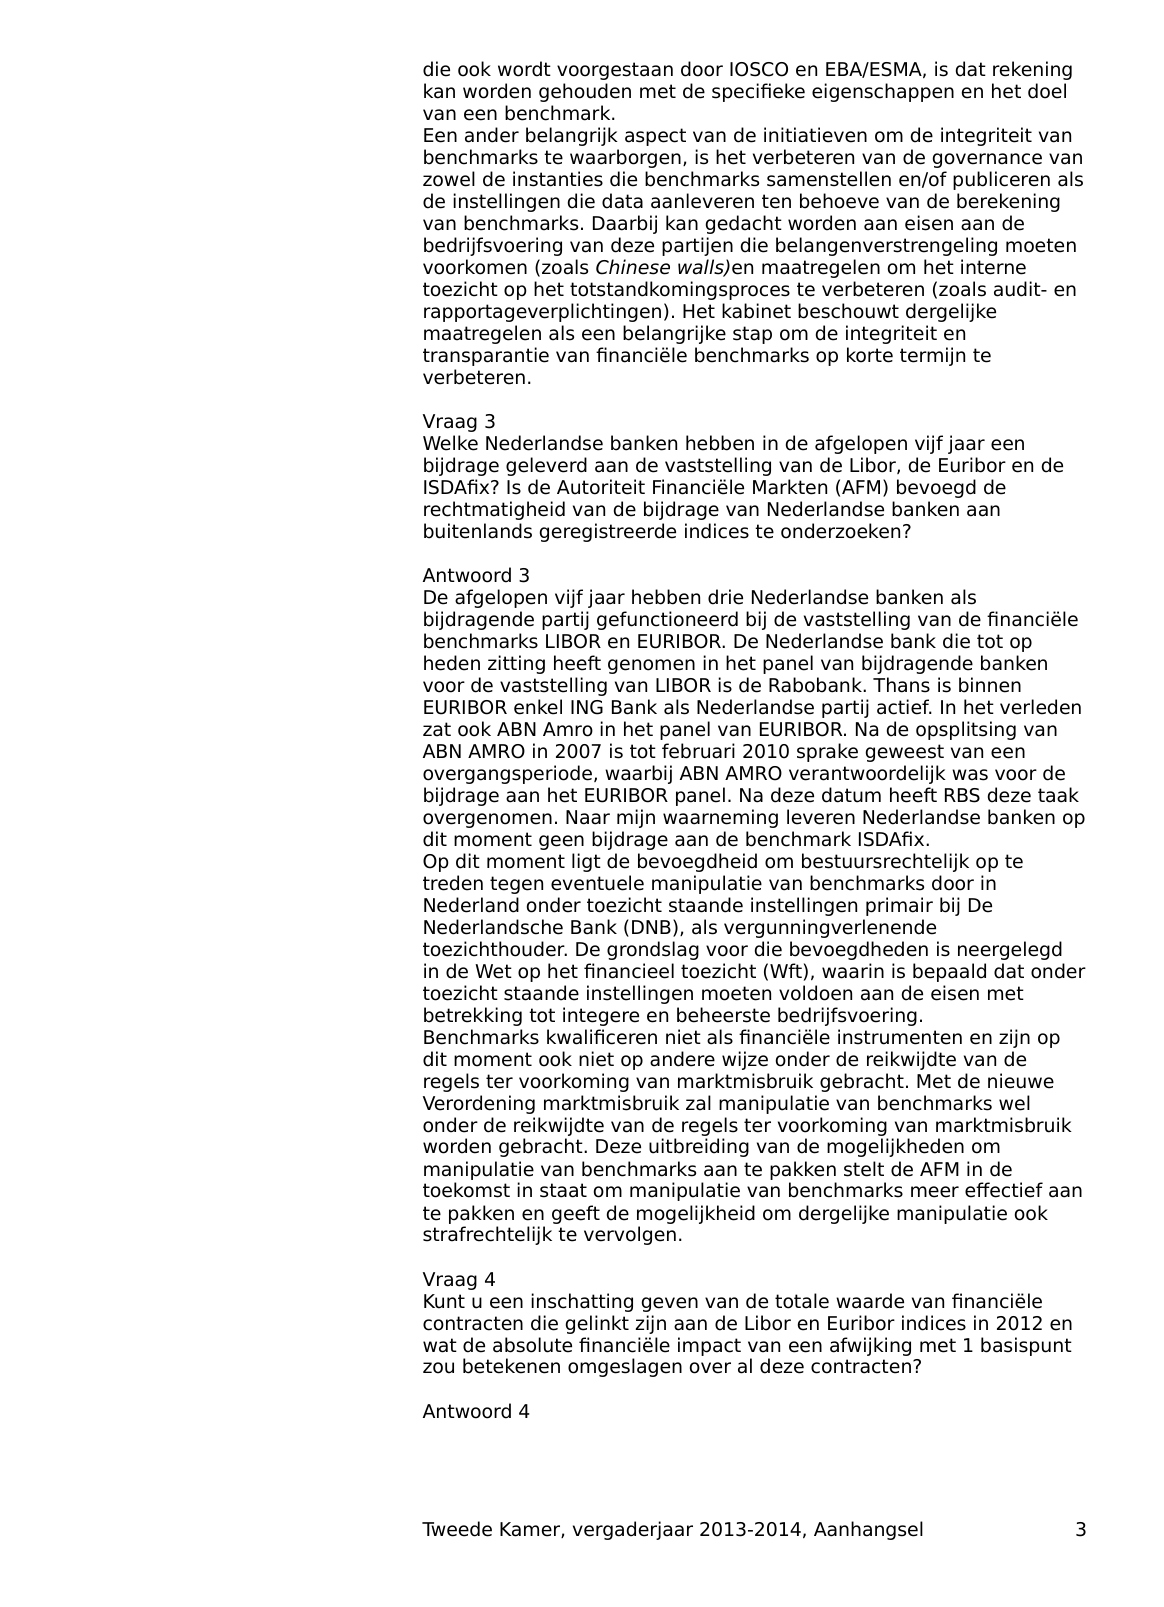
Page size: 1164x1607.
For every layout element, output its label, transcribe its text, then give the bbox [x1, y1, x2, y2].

text Vraag 3 [422, 411, 1087, 433]
text Op dit moment ligt de bevoegdheid om bestuursrechtelijk op te treden tegen eventuele manipulatie van benchmarks door in Nederland onder toezicht staande instellingen primair bij De Nederlandsche Bank (DNB), als vergunningverlenende toezichthouder. De grondslag voor die bevoegdheden is neergelegd in de Wet op het financieel toezicht (Wft), waarin is bepaald dat onder toezicht staande instellingen moeten voldoen aan de eisen met betrekking tot integere en beheerste bedrijfsvoering. [422, 851, 1087, 1027]
text De afgelopen vijf jaar hebben drie Nederlandse banken als bijdragende partij gefunctioneerd bij de vaststelling van de financiële benchmarks LIBOR en EURIBOR. De Nederlandse bank die tot op heden zitting heeft genomen in het panel van bijdragende banken voor de vaststelling van LIBOR is de Rabobank. Thans is binnen EURIBOR enkel ING Bank als Nederlandse partij actief. In het verleden zat ook ABN Amro in het panel van EURIBOR. Na de opsplitsing van ABN AMRO in 2007 is tot februari 2010 sprake geweest van een overgangsperiode, waarbij ABN AMRO verantwoordelijk was voor de bijdrage aan het EURIBOR panel. Na deze datum heeft RBS deze taak overgenomen. Naar mijn waarneming leveren Nederlandse banken op dit moment geen bijdrage aan de benchmark ISDAfix. [422, 587, 1087, 851]
text Kunt u een inschatting geven van de totale waarde van financiële contracten die gelinkt zijn aan de Libor en Euribor indices in 2012 en wat de absolute financiële impact van een afwijking met 1 basispunt zou betekenen omgeslagen over al deze contracten? [422, 1291, 1087, 1378]
text die ook wordt voorgestaan door IOSCO en EBA/ESMA, is dat rekening kan worden gehouden met de specifieke eigenschappen en het doel van een benchmark. [422, 59, 1087, 125]
text Antwoord 4 [422, 1401, 1087, 1423]
text Vraag 4 [422, 1268, 1087, 1291]
text Een ander belangrijk aspect van de initiatieven om de integriteit van benchmarks te waarborgen, is het verbeteren van de governance van zowel de instanties die benchmarks samenstellen en/of publiceren als de instellingen die data aanleveren ten behoeve van de berekening van benchmarks. Daarbij kan gedacht worden aan eisen aan de bedrijfsvoering van deze partijen die belangenverstrengeling moeten voorkomen (zoals Chinese walls)en maatregelen om het interne toezicht op het totstandkomingsproces te verbeteren (zoals audit- en rapportageverplichtingen). Het kabinet beschouwt dergelijke maatregelen als een belangrijke stap om de integriteit en transparantie van financiële benchmarks op korte termijn te verbeteren. [422, 125, 1087, 389]
text Welke Nederlandse banken hebben in de afgelopen vijf jaar een bijdrage geleverd aan de vaststelling van de Libor, de Euribor en de ISDAfix? Is de Autoriteit Financiële Markten (AFM) bevoegd de rechtmatigheid van de bijdrage van Nederlandse banken aan buitenlands geregistreerde indices te onderzoeken? [422, 433, 1087, 543]
text Benchmarks kwalificeren niet als financiële instrumenten en zijn op dit moment ook niet op andere wijze onder de reikwijdte van de regels ter voorkoming van marktmisbruik gebracht. Met de nieuwe Verordening marktmisbruik zal manipulatie van benchmarks wel onder de reikwijdte van de regels ter voorkoming van marktmisbruik worden gebracht. Deze uitbreiding van de mogelijkheden om manipulatie van benchmarks aan te pakken stelt de AFM in de toekomst in staat om manipulatie van benchmarks meer effectief aan te pakken en geeft de mogelijkheid om dergelijke manipulatie ook strafrechtelijk te vervolgen. [422, 1027, 1087, 1246]
text Antwoord 3 [422, 565, 1087, 587]
